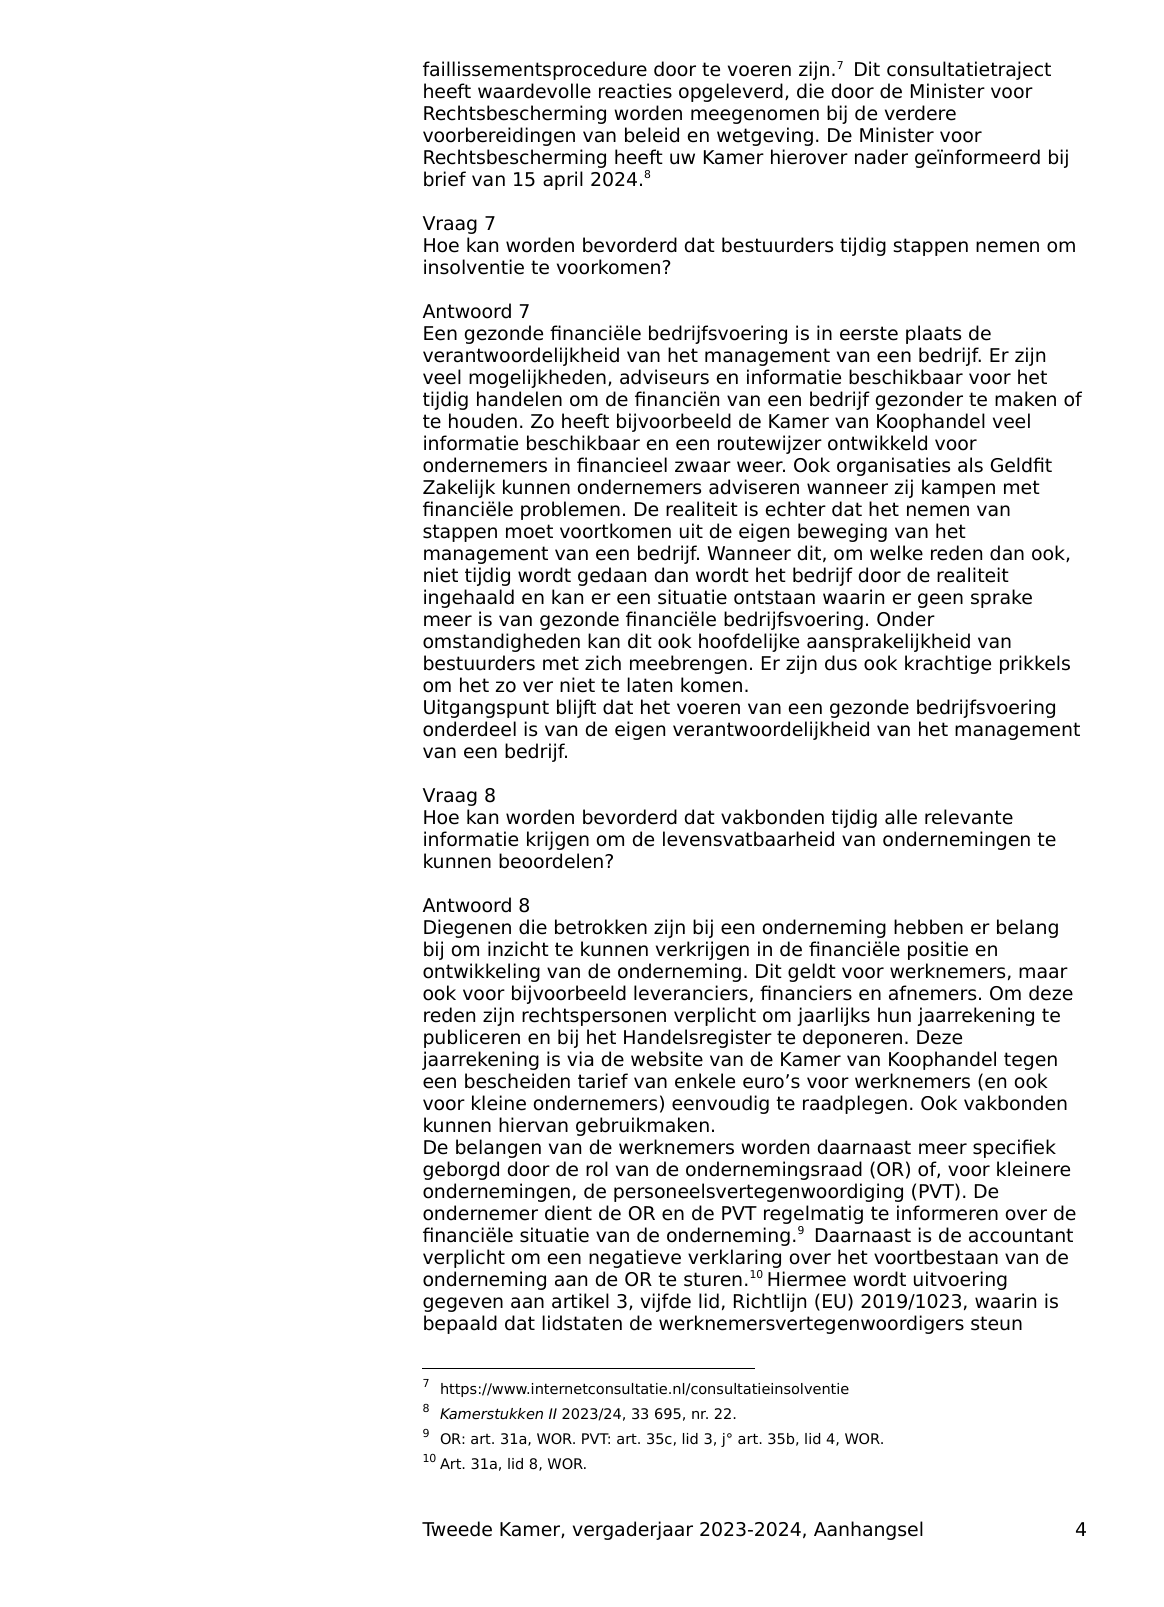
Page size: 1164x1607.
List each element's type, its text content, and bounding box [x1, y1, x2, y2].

text Een gezonde financiële bedrijfsvoering is in eerste plaats de verantwoordelijkheid van het management van een bedrijf. Er zijn veel mogelijkheden, adviseurs en informatie beschikbaar voor het tijdig handelen om de financiën van een bedrijf gezonder te maken of te houden. Zo heeft bijvoorbeeld de Kamer van Koophandel veel informatie beschikbaar en een routewijzer ontwikkeld voor ondernemers in financieel zwaar weer. Ook organisaties als Geldfit Zakelijk kunnen ondernemers adviseren wanneer zij kampen met financiële problemen. De realiteit is echter dat het nemen van stappen moet voortkomen uit de eigen beweging van het management van een bedrijf. Wanneer dit, om welke reden dan ook, niet tijdig wordt gedaan dan wordt het bedrijf door de realiteit ingehaald en kan er een situatie ontstaan waarin er geen sprake meer is van gezonde financiële bedrijfsvoering. Onder omstandigheden kan dit ook hoofdelijke aansprakelijkheid van bestuurders met zich meebrengen. Er zijn dus ook krachtige prikkels om het zo ver niet te laten komen. [422, 323, 1087, 697]
text Diegenen die betrokken zijn bij een onderneming hebben er belang bij om inzicht te kunnen verkrijgen in de financiële positie en ontwikkeling van de onderneming. Dit geldt voor werknemers, maar ook voor bijvoorbeeld leveranciers, financiers en afnemers. Om deze reden zijn rechtspersonen verplicht om jaarlijks hun jaarrekening te publiceren en bij het Handelsregister te deponeren. Deze jaarrekening is via de website van de Kamer van Koophandel tegen een bescheiden tarief van enkele euro’s voor werknemers (en ook voor kleine ondernemers) eenvoudig te raadplegen. Ook vakbonden kunnen hiervan gebruikmaken. [422, 917, 1087, 1137]
text Hoe kan worden bevorderd dat bestuurders tijdig stappen nemen om insolventie te voorkomen? [422, 235, 1087, 279]
text Uitgangspunt blijft dat het voeren van een gezonde bedrijfsvoering onderdeel is van de eigen verantwoordelijkheid van het management van een bedrijf. [422, 697, 1087, 763]
text Antwoord 8 [422, 895, 1087, 917]
text Vraag 7 [422, 213, 1087, 235]
text Antwoord 7 [422, 301, 1087, 323]
text Art. 31a, lid 8, WOR. [422, 1452, 1087, 1474]
text faillissementsprocedure door te voeren zijn. Dit consultatietraject heeft waardevolle reacties opgeleverd, die door de Minister voor Rechtsbescherming worden meegenomen bij de verdere voorbereidingen van beleid en wetgeving. De Minister voor Rechtsbescherming heeft uw Kamer hierover nader geïnformeerd bij brief van 15 april 2024. [422, 59, 1087, 191]
text OR: art. 31a, WOR. PVT: art. 35c, lid 3, j° art. 35b, lid 4, WOR. [422, 1427, 1087, 1449]
text Kamerstukken II 2023/24, 33 695, nr. 22. [422, 1402, 1087, 1424]
text https://www.internetconsultatie.nl/consultatieinsolventie [422, 1377, 1087, 1399]
text Hoe kan worden bevorderd dat vakbonden tijdig alle relevante informatie krijgen om de levensvatbaarheid van ondernemingen te kunnen beoordelen? [422, 807, 1087, 873]
text De belangen van de werknemers worden daarnaast meer specifiek geborgd door de rol van de ondernemingsraad (OR) of, voor kleinere ondernemingen, de personeelsvertegenwoordiging (PVT). De ondernemer dient de OR en de PVT regelmatig te informeren over de financiële situatie van de onderneming. Daarnaast is de accountant verplicht om een negatieve verklaring over het voortbestaan van de onderneming aan de OR te sturen.Hiermee wordt uitvoering gegeven aan artikel 3, vijfde lid, Richtlijn (EU) 2019/1023, waarin is bepaald dat lidstaten de werknemersvertegenwoordigers steun [422, 1137, 1087, 1335]
text Vraag 8 [422, 785, 1087, 807]
